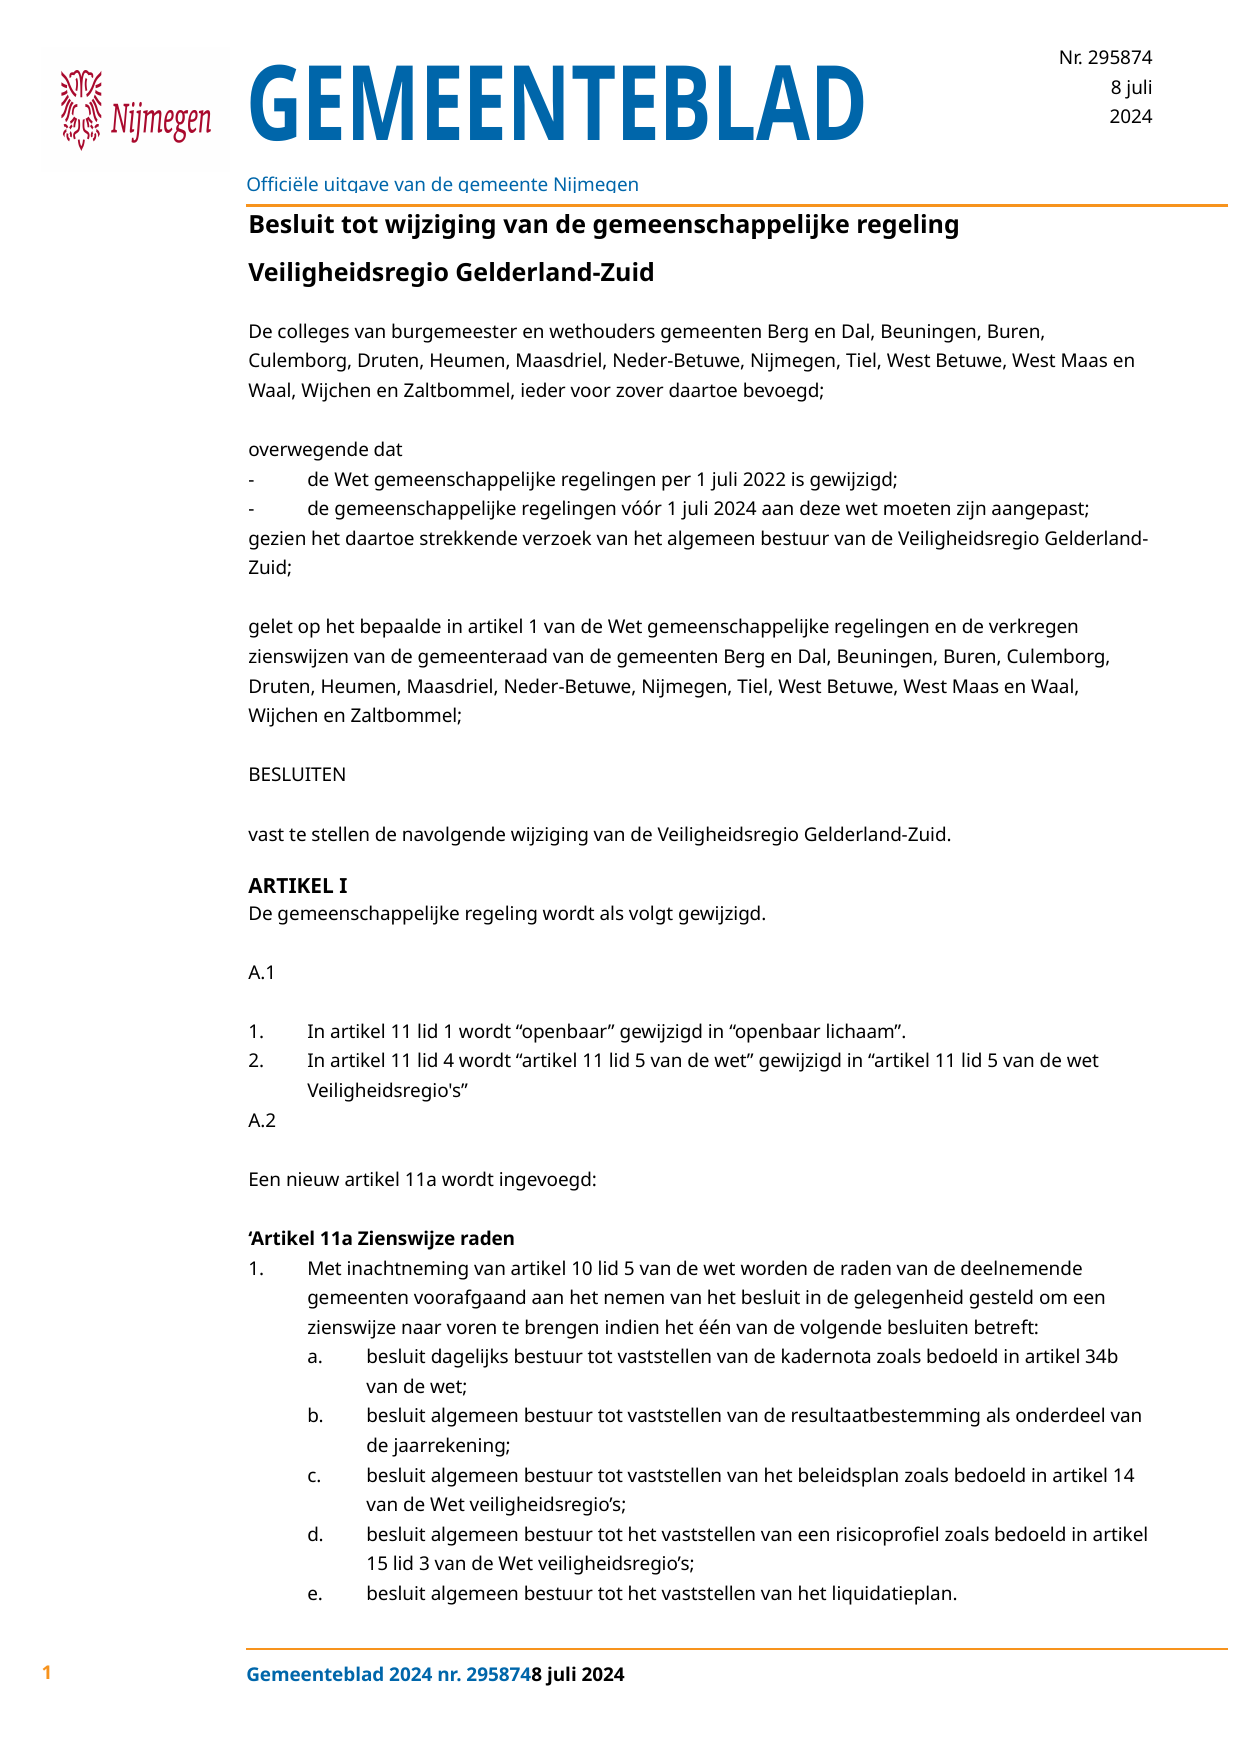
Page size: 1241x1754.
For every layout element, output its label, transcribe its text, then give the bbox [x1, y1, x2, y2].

list de gemeenschappelijke regelingen vóór 1 juli 2024 aan deze wet moeten zijn aangepast; [248, 495, 1152, 521]
text ‘Artikel 11a Zienswijze raden [248, 1225, 1152, 1251]
text vast te stellen de navolgende wijziging van de Veiligheidsregio Gelderland-Zuid. [248, 821, 1152, 847]
text Besluit tot wijziging van de gemeenschappelijke regeling Veiligheidsregio Gelderland-Zuid [248, 207, 1152, 288]
text gezien het daartoe strekkende verzoek van het algemeen bestuur van de Veiligheidsregio Gelderland-Zuid; [248, 525, 1152, 580]
list de Wet gemeenschappelijke regelingen per 1 juli 2022 is gewijzigd; [248, 466, 1152, 492]
list In artikel 11 lid 4 wordt “artikel 11 lid 5 van de wet” gewijzigd in “artikel 11 lid 5 van de wet Veiligheidsregio's” [248, 1048, 1152, 1103]
text gelet op het bepaalde in artikel 1 van de Wet gemeenschappelijke regelingen en de verkregen zienswijzen van de gemeenteraad van de gemeenten Berg en Dal, Beuningen, Buren, Culemborg, Druten, Heumen, Maasdriel, Neder-Betuwe, Nijmegen, Tiel, West Betuwe, West Maas en Waal, Wijchen en Zaltbommel; [248, 614, 1152, 728]
text ARTIKEL I [248, 871, 1152, 900]
list In artikel 11 lid 1 wordt “openbaar” gewijzigd in “openbaar lichaam”. [248, 1018, 1152, 1044]
text A.2 [248, 1107, 1152, 1132]
text A.1 [248, 959, 1152, 984]
text Een nieuw artikel 11a wordt ingevoegd: [248, 1166, 1152, 1192]
text De colleges van burgemeester en wethouders gemeenten Berg en Dal, Beuningen, Buren, Culemborg, Druten, Heumen, Maasdriel, Neder-Betuwe, Nijmegen, Tiel, West Betuwe, West Maas en Waal, Wijchen en Zaltbommel, ieder voor zover daartoe bevoegd; [248, 318, 1152, 403]
text De gemeenschappelijke regeling wordt als volgt gewijzigd. [248, 900, 1152, 925]
list besluit algemeen bestuur tot vaststellen van het beleidsplan zoals bedoeld in artikel 14 van de Wet veiligheidsregio’s; [307, 1462, 1152, 1517]
list besluit dagelijks bestuur tot vaststellen van de kadernota zoals bedoeld in artikel 34b van de wet; [307, 1343, 1152, 1399]
list besluit algemeen bestuur tot vaststellen van de resultaatbestemming als onderdeel van de jaarrekening; [307, 1403, 1152, 1458]
text overwegende dat [248, 436, 1152, 462]
list besluit algemeen bestuur tot het vaststellen van het liquidatieplan. [307, 1580, 1152, 1606]
list Met inachtneming van artikel 10 lid 5 van de wet worden de raden van de deelnemende gemeenten voorafgaand aan het nemen van het besluit in de gelegenheid gesteld om een zienswijze naar voren te brengen indien het één van de volgende besluiten betreft: [248, 1255, 1152, 1339]
list besluit algemeen bestuur tot het vaststellen van een risicoprofiel zoals bedoeld in artikel 15 lid 3 van de Wet veiligheidsregio’s; [307, 1521, 1152, 1576]
text BESLUITEN [248, 762, 1152, 787]
picture [41, 47, 231, 172]
